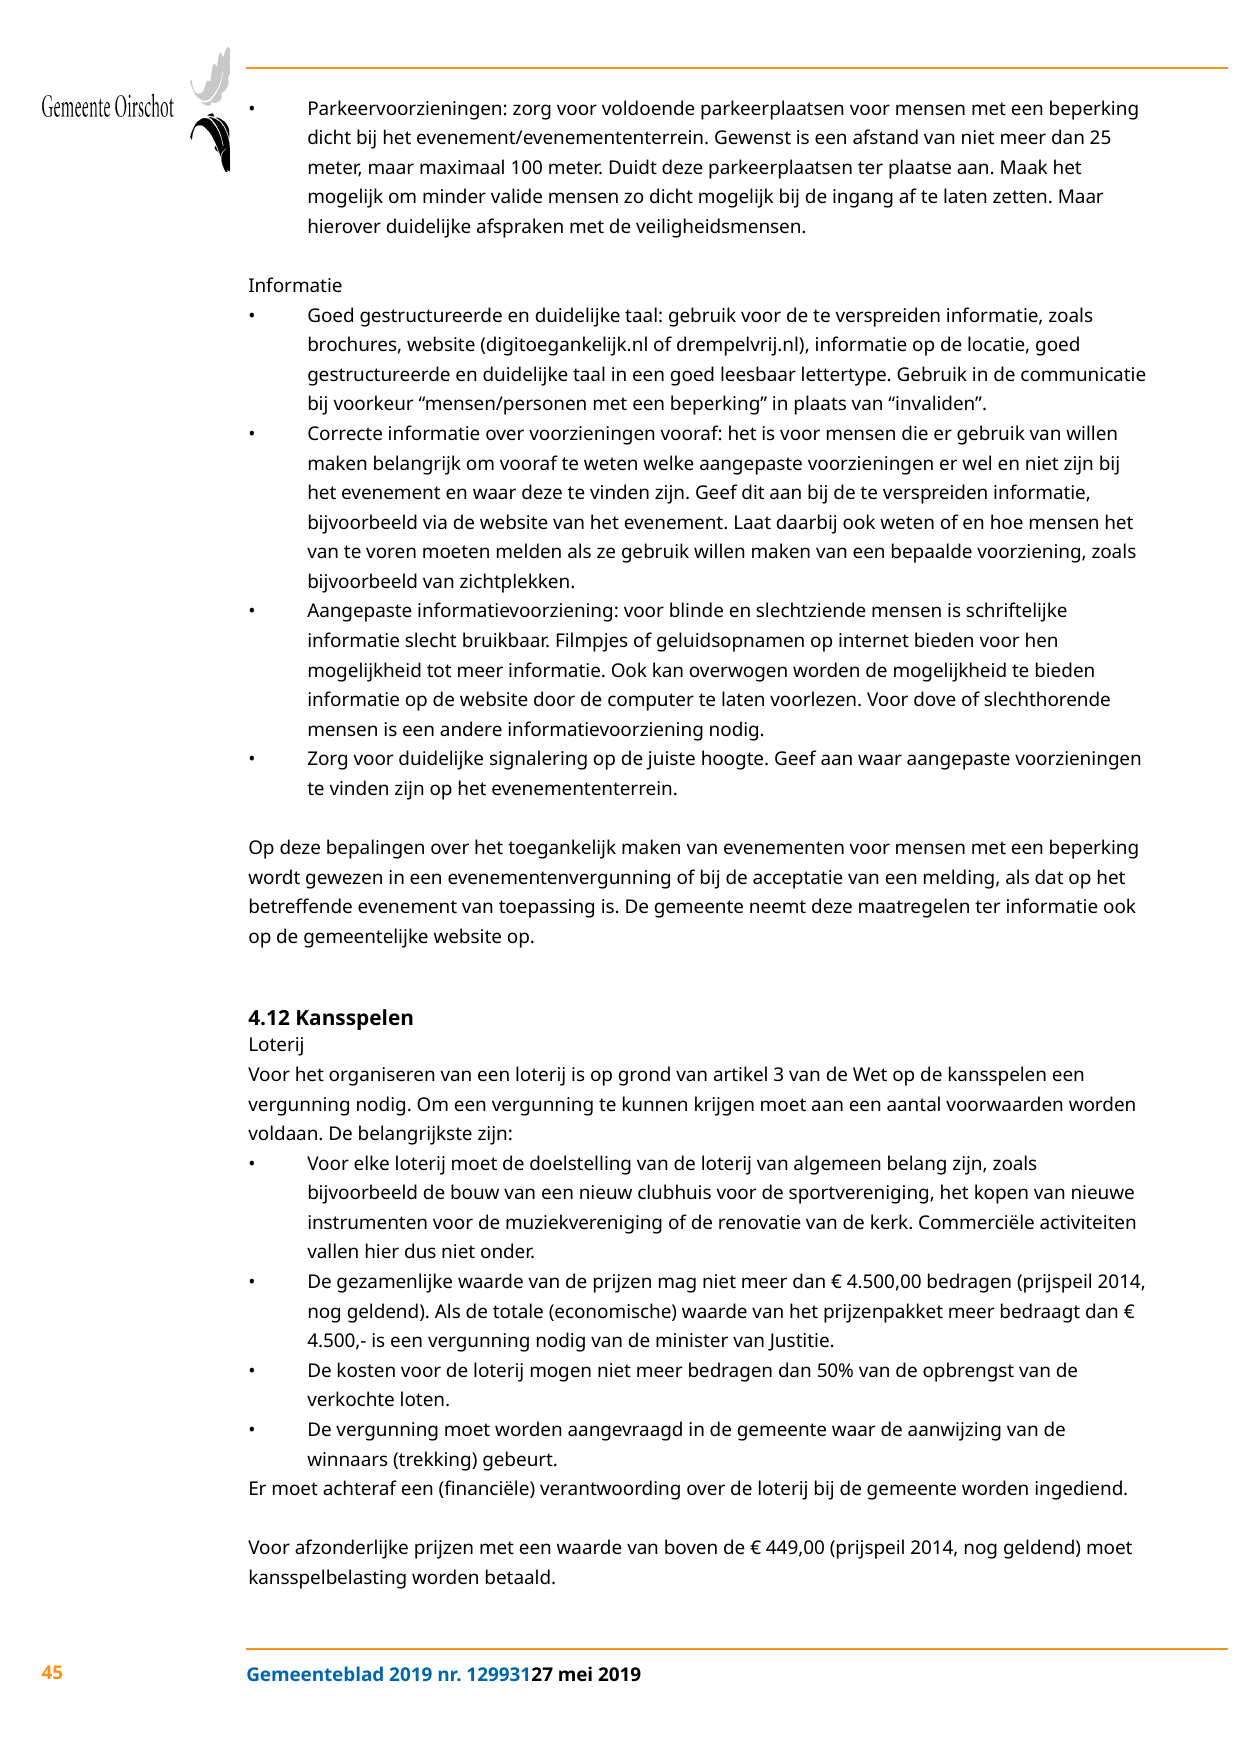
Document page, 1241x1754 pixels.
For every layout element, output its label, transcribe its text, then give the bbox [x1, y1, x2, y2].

list Goed gestructureerde en duidelijke taal: gebruik voor de te verspreiden informatie, zoals brochures, website (digitoegankelijk.nl of drempelvrij.nl), informatie op de locatie, goed gestructureerde en duidelijke taal in een goed leesbaar lettertype. Gebruik in de communicatie bij voorkeur “mensen/personen met een beperking” in plaats van “invaliden”. [248, 302, 1152, 416]
text Voor het organiseren van een loterij is op grond van artikel 3 van de Wet op de kansspelen een vergunning nodig. Om een vergunning te kunnen krijgen moet aan een aantal voorwaarden worden voldaan. De belangrijkste zijn: [248, 1061, 1152, 1146]
text Op deze bepalingen over het toegankelijk maken van evenementen voor mensen met een beperking wordt gewezen in een evenementenvergunning of bij de acceptatie van een melding, als dat op het betreffende evenement van toepassing is. De gemeente neemt deze maatregelen ter informatie ook op de gemeentelijke website op. [248, 834, 1152, 949]
picture [41, 47, 231, 172]
list De gezamenlijke waarde van de prijzen mag niet meer dan € 4.500,00 bedragen (prijspeil 2014, nog geldend). Als de totale (economische) waarde van het prijzenpakket meer bedraagt dan € 4.500,- is een vergunning nodig van de minister van Justitie. [248, 1268, 1152, 1353]
text Er moet achteraf een (financiële) verantwoording over de loterij bij de gemeente worden ingediend. [248, 1475, 1152, 1501]
list Aangepaste informatievoorziening: voor blinde en slechtziende mensen is schriftelijke informatie slecht bruikbaar. Filmpjes of geluidsopnamen op internet bieden voor hen mogelijkheid tot meer informatie. Ook kan overwogen worden de mogelijkheid te bieden informatie op de website door de computer te laten voorlezen. Voor dove of slechthorende mensen is een andere informatievoorziening nodig. [248, 598, 1152, 742]
text Voor afzonderlijke prijzen met een waarde van boven de € 449,00 (prijspeil 2014, nog geldend) moet kansspelbelasting worden betaald. [248, 1534, 1152, 1590]
list De kosten voor de loterij mogen niet meer bedragen dan 50% van de opbrengst van de verkochte loten. [248, 1357, 1152, 1412]
text 4.12 Kansspelen [248, 1003, 1152, 1032]
list Zorg voor duidelijke signalering op de juiste hoogte. Geef aan waar aangepaste voorzieningen te vinden zijn op het evenemententerrein. [248, 746, 1152, 801]
list De vergunning moet worden aangevraagd in de gemeente waar de aanwijzing van de winnaars (trekking) gebeurt. [248, 1416, 1152, 1471]
list Voor elke loterij moet de doelstelling van de loterij van algemeen belang zijn, zoals bijvoorbeeld de bouw van een nieuw clubhuis voor de sportvereniging, het kopen van nieuwe instrumenten voor de muziekvereniging of de renovatie van de kerk. Commerciële activiteiten vallen hier dus niet onder. [248, 1150, 1152, 1264]
list Parkeervoorzieningen: zorg voor voldoende parkeerplaatsen voor mensen met een beperking dicht bij het evenement/evenemententerrein. Gewenst is een afstand van niet meer dan 25 meter, maar maximaal 100 meter. Duidt deze parkeerplaatsen ter plaatse aan. Maak het mogelijk om minder valide mensen zo dicht mogelijk bij de ingang af te laten zetten. Maar hierover duidelijke afspraken met de veiligheidsmensen. [248, 95, 1152, 239]
text Loterij [248, 1032, 1152, 1057]
text Informatie [248, 272, 1152, 298]
list Correcte informatie over voorzieningen vooraf: het is voor mensen die er gebruik van willen maken belangrijk om vooraf te weten welke aangepaste voorzieningen er wel en niet zijn bij het evenement en waar deze te vinden zijn. Geef dit aan bij de te verspreiden informatie, bijvoorbeeld via de website van het evenement. Laat daarbij ook weten of en hoe mensen het van te voren moeten melden als ze gebruik willen maken van een bepaalde voorziening, zoals bijvoorbeeld van zichtplekken. [248, 420, 1152, 594]
